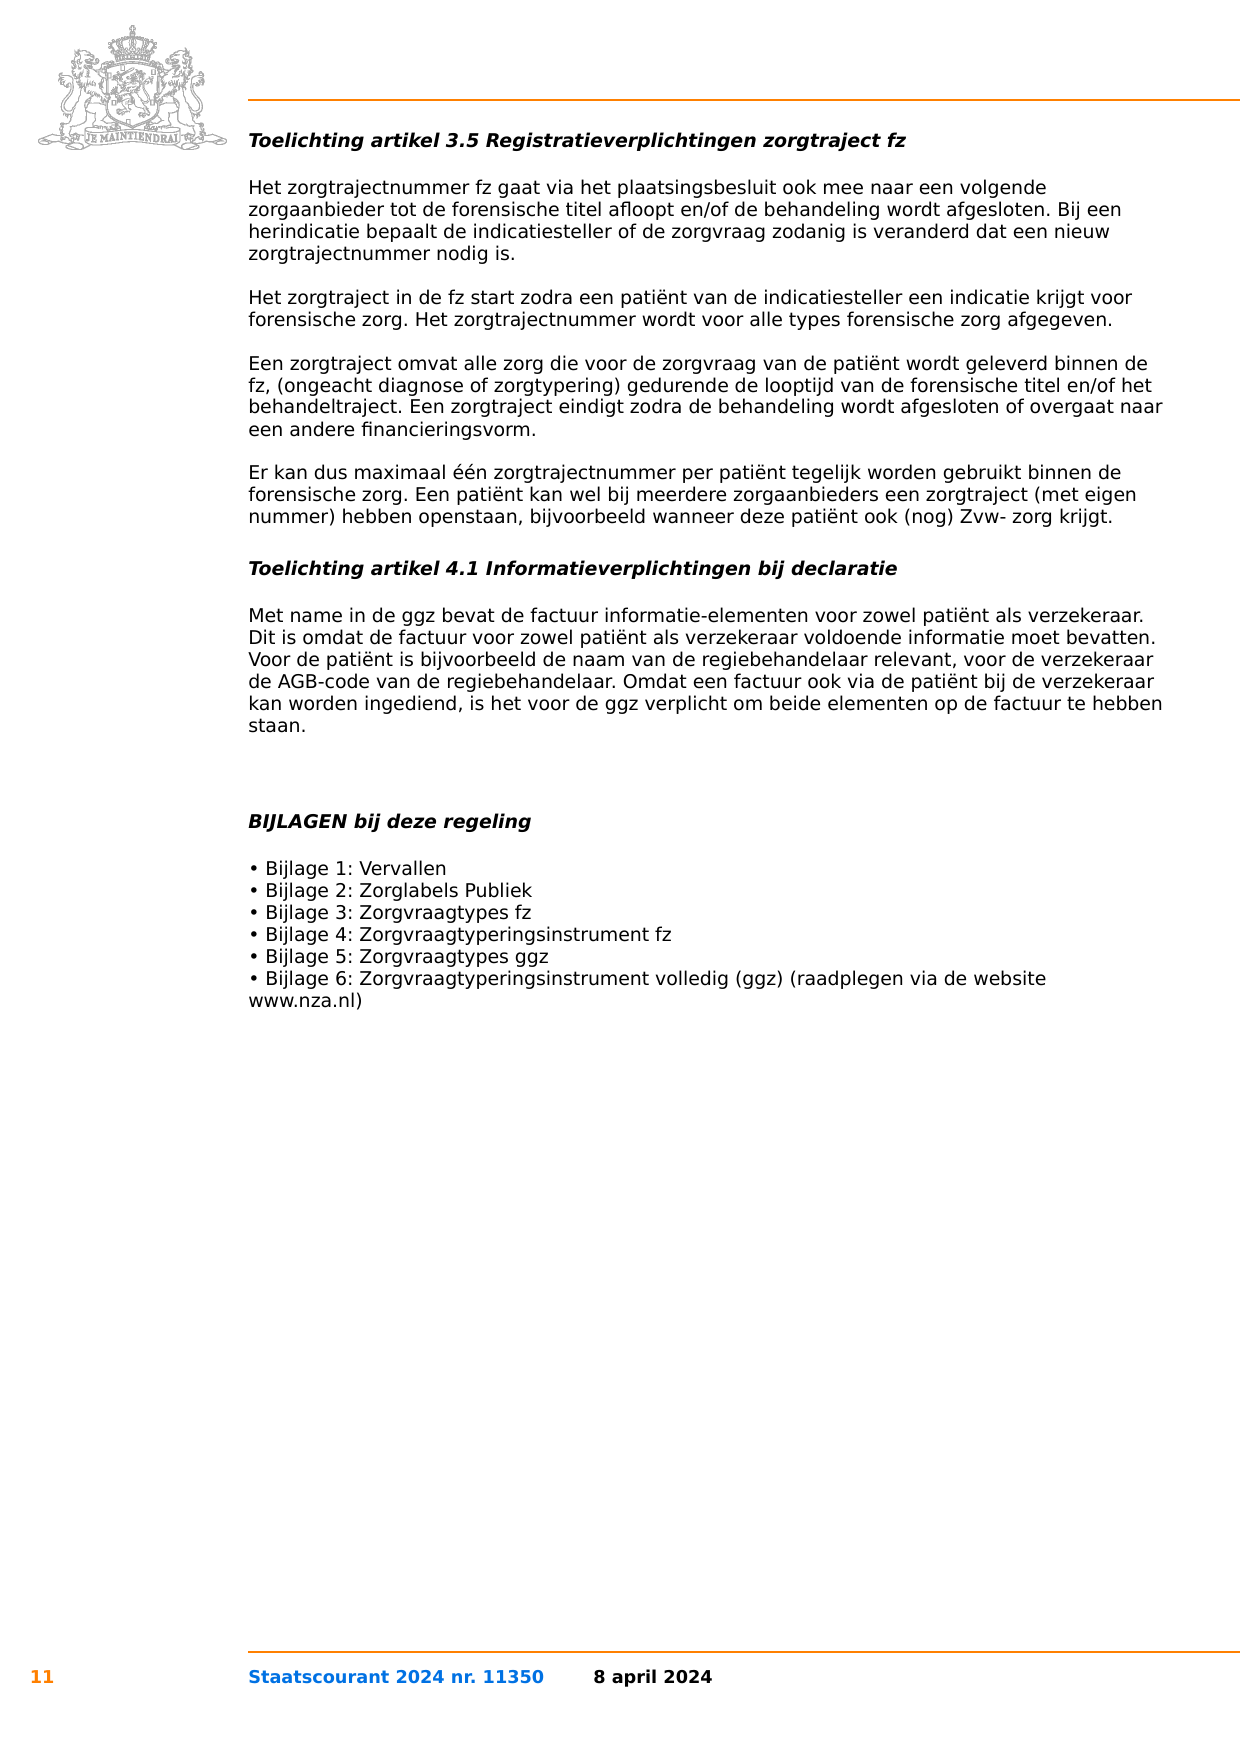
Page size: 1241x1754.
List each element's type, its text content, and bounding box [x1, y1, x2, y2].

text • Bijlage 6: Zorgvraagtyperingsinstrument volledig (ggz) (raadplegen via de website www.nza.nl) [248, 968, 1163, 1012]
text • Bijlage 2: Zorglabels Publiek [248, 880, 1163, 902]
text Er kan dus maximaal één zorgtrajectnummer per patiënt tegelijk worden gebruikt binnen de forensische zorg. Een patiënt kan wel bij meerdere zorgaanbieders een zorgtraject (met eigen nummer) hebben openstaan, bijvoorbeeld wanneer deze patiënt ook (nog) Zvw- zorg krijgt. [248, 462, 1163, 528]
text • Bijlage 1: Vervallen [248, 858, 1163, 880]
picture [38, 25, 227, 150]
text • Bijlage 3: Zorgvraagtypes fz [248, 902, 1163, 924]
text Met name in de ggz bevat de factuur informatie-elementen voor zowel patiënt als verzekeraar. Dit is omdat de factuur voor zowel patiënt als verzekeraar voldoende informatie moet bevatten. Voor de patiënt is bijvoorbeeld de naam van de regiebehandelaar relevant, voor de verzekeraar de AGB-code van de regiebehandelaar. Omdat een factuur ook via de patiënt bij de verzekeraar kan worden ingediend, is het voor de ggz verplicht om beide elementen op de factuur te hebben staan. [248, 605, 1163, 737]
subtitle BIJLAGEN bij deze regeling [248, 811, 1163, 833]
text Het zorgtrajectnummer fz gaat via het plaatsingsbesluit ook mee naar een volgende zorgaanbieder tot de forensische titel afloopt en/of de behandeling wordt afgesloten. Bij een herindicatie bepaalt de indicatiesteller of de zorgvraag zodanig is veranderd dat een nieuw zorgtrajectnummer nodig is. [248, 177, 1163, 265]
text Het zorgtraject in de fz start zodra een patiënt van de indicatiesteller een indicatie krijgt voor forensische zorg. Het zorgtrajectnummer wordt voor alle types forensische zorg afgegeven. [248, 287, 1163, 331]
text Een zorgtraject omvat alle zorg die voor de zorgvraag van de patiënt wordt geleverd binnen de fz, (ongeacht diagnose of zorgtypering) gedurende de looptijd van de forensische titel en/of het behandeltraject. Een zorgtraject eindigt zodra de behandeling wordt afgesloten of overgaat naar een andere financieringsvorm. [248, 352, 1163, 440]
text • Bijlage 5: Zorgvraagtypes ggz [248, 946, 1163, 968]
subtitle Toelichting artikel 3.5 Registratieverplichtingen zorgtraject fz [248, 130, 1163, 152]
text • Bijlage 4: Zorgvraagtyperingsinstrument fz [248, 924, 1163, 946]
subtitle Toelichting artikel 4.1 Informatieverplichtingen bij declaratie [248, 558, 1163, 580]
